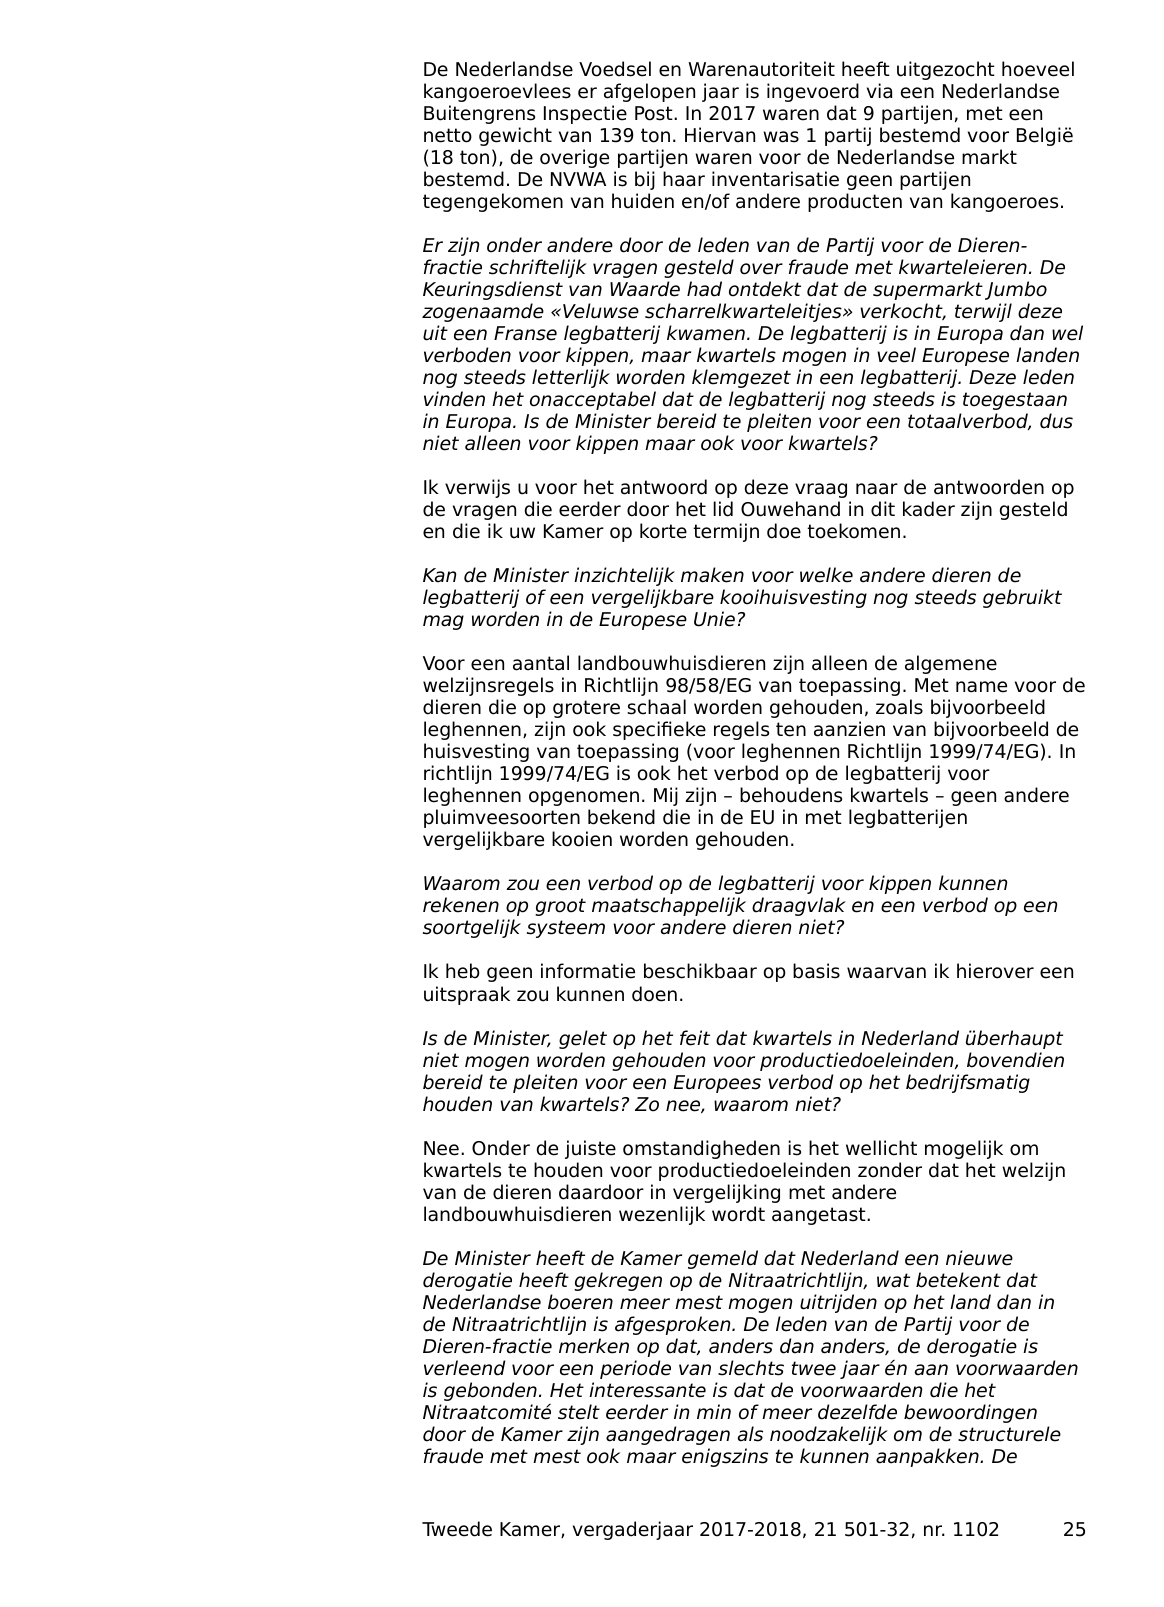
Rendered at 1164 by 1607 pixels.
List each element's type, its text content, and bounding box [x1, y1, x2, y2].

text Voor een aantal landbouwhuisdieren zijn alleen de algemene welzijnsregels in Richtlijn 98/58/EG van toepassing. Met name voor de dieren die op grotere schaal worden gehouden, zoals bijvoorbeeld leghennen, zijn ook specifieke regels ten aanzien van bijvoorbeeld de huisvesting van toepassing (voor leghennen Richtlijn 1999/74/EG). In richtlijn 1999/74/EG is ook het verbod op de legbatterij voor leghennen opgenomen. Mij zijn – behoudens kwartels – geen andere pluimveesoorten bekend die in de EU in met legbatterijen vergelijkbare kooien worden gehouden. [422, 653, 1087, 851]
text Is de Minister, gelet op het feit dat kwartels in Nederland überhaupt niet mogen worden gehouden voor productiedoeleinden, bovendien bereid te pleiten voor een Europees verbod op het bedrijfsmatig houden van kwartels? Zo nee, waarom niet? [422, 1028, 1087, 1116]
text Er zijn onder andere door de leden van de Partij voor de Dieren-fractie schriftelijk vragen gesteld over fraude met kwarteleieren. De Keuringsdienst van Waarde had ontdekt dat de supermarkt Jumbo zogenaamde «Veluwse scharrelkwarteleitjes» verkocht, terwijl deze uit een Franse legbatterij kwamen. De legbatterij is in Europa dan wel verboden voor kippen, maar kwartels mogen in veel Europese landen nog steeds letterlijk worden klemgezet in een legbatterij. Deze leden vinden het onacceptabel dat de legbatterij nog steeds is toegestaan in Europa. Is de Minister bereid te pleiten voor een totaalverbod, dus niet alleen voor kippen maar ook voor kwartels? [422, 235, 1087, 455]
text Waarom zou een verbod op de legbatterij voor kippen kunnen rekenen op groot maatschappelijk draagvlak en een verbod op een soortgelijk systeem voor andere dieren niet? [422, 873, 1087, 939]
text Ik heb geen informatie beschikbaar op basis waarvan ik hierover een uitspraak zou kunnen doen. [422, 961, 1087, 1005]
text De Nederlandse Voedsel en Warenautoriteit heeft uitgezocht hoeveel kangoeroevlees er afgelopen jaar is ingevoerd via een Nederlandse Buitengrens Inspectie Post. In 2017 waren dat 9 partijen, met een netto gewicht van 139 ton. Hiervan was 1 partij bestemd voor België (18 ton), de overige partijen waren voor de Nederlandse markt bestemd. De NVWA is bij haar inventarisatie geen partijen tegengekomen van huiden en/of andere producten van kangoeroes. [422, 59, 1087, 213]
text De Minister heeft de Kamer gemeld dat Nederland een nieuwe derogatie heeft gekregen op de Nitraatrichtlijn, wat betekent dat Nederlandse boeren meer mest mogen uitrijden op het land dan in de Nitraatrichtlijn is afgesproken. De leden van de Partij voor de Dieren-fractie merken op dat, anders dan anders, de derogatie is verleend voor een periode van slechts twee jaar én aan voorwaarden is gebonden. Het interessante is dat de voorwaarden die het Nitraatcomité stelt eerder in min of meer dezelfde bewoordingen door de Kamer zijn aangedragen als noodzakelijk om de structurele fraude met mest ook maar enigszins te kunnen aanpakken. De [422, 1248, 1087, 1468]
text Ik verwijs u voor het antwoord op deze vraag naar de antwoorden op de vragen die eerder door het lid Ouwehand in dit kader zijn gesteld en die ik uw Kamer op korte termijn doe toekomen. [422, 477, 1087, 543]
text Kan de Minister inzichtelijk maken voor welke andere dieren de legbatterij of een vergelijkbare kooihuisvesting nog steeds gebruikt mag worden in de Europese Unie? [422, 565, 1087, 631]
text Nee. Onder de juiste omstandigheden is het wellicht mogelijk om kwartels te houden voor productiedoeleinden zonder dat het welzijn van de dieren daardoor in vergelijking met andere landbouwhuisdieren wezenlijk wordt aangetast. [422, 1138, 1087, 1226]
